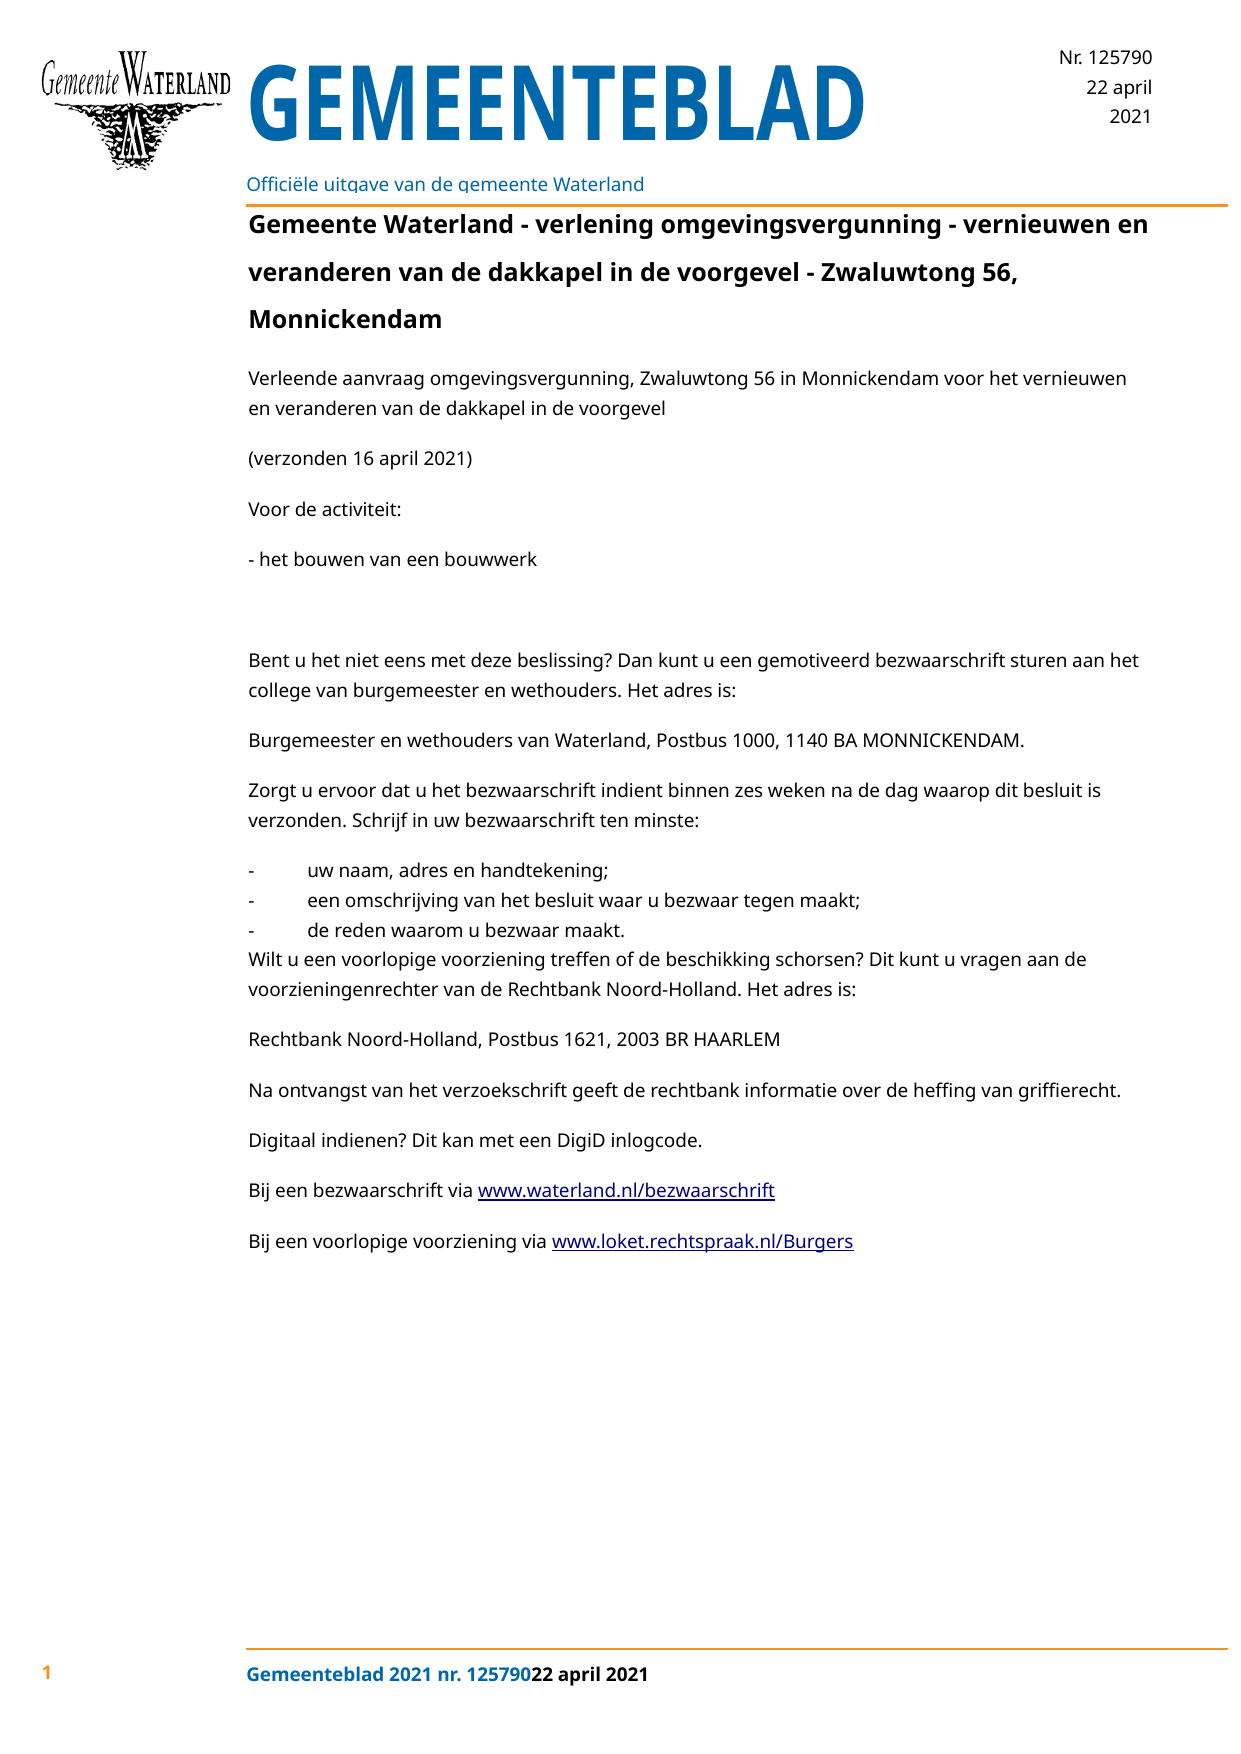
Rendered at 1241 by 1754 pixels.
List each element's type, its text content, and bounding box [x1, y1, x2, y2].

text Na ontvangst van het verzoekschrift geeft de rechtbank informatie over de heffing van griffierecht. [248, 1077, 1152, 1102]
text Digitaal indienen? Dit kan met een DigiD inlogcode. [248, 1127, 1152, 1153]
text Voor de activiteit: [248, 496, 1152, 522]
text Bij een bezwaarschrift via www.waterland.nl/bezwaarschrift [248, 1178, 1152, 1203]
text Burgemeester en wethouders van Waterland, Postbus 1000, 1140 BA MONNICKENDAM. [248, 727, 1152, 753]
text Zorgt u ervoor dat u het bezwaarschrift indient binnen zes weken na de dag waarop dit besluit is verzonden. Schrijf in uw bezwaarschrift ten minste: [248, 778, 1152, 833]
text Verleende aanvraag omgevingsvergunning, Zwaluwtong 56 in Monnickendam voor het vernieuwen en veranderen van de dakkapel in de voorgevel [248, 366, 1152, 421]
list een omschrijving van het besluit waar u bezwaar tegen maakt; [248, 887, 1152, 913]
text Bij een voorlopige voorziening via www.loket.rechtspraak.nl/Burgers [248, 1228, 1152, 1254]
text Rechtbank Noord-Holland, Postbus 1621, 2003 BR HAARLEM [248, 1026, 1152, 1052]
list de reden waarom u bezwaar maakt. [248, 917, 1152, 942]
text Bent u het niet eens met deze beslissing? Dan kunt u een gemotiveerd bezwaarschrift sturen aan het college van burgemeester en wethouders. Het adres is: [248, 647, 1152, 702]
text - het bouwen van een bouwwerk [248, 546, 1152, 572]
text Wilt u een voorlopige voorziening treffen of de beschikking schorsen? Dit kunt u vragen aan de voorzieningenrechter van de Rechtbank Noord-Holland. Het adres is: [248, 946, 1152, 1002]
text Gemeente Waterland - verlening omgevingsvergunning - vernieuwen en veranderen van de dakkapel in de voorgevel - Zwaluwtong 56, Monnickendam [248, 207, 1152, 336]
picture [41, 47, 231, 172]
text (verzonden 16 april 2021) [248, 446, 1152, 471]
list uw naam, adres en handtekening; [248, 858, 1152, 883]
